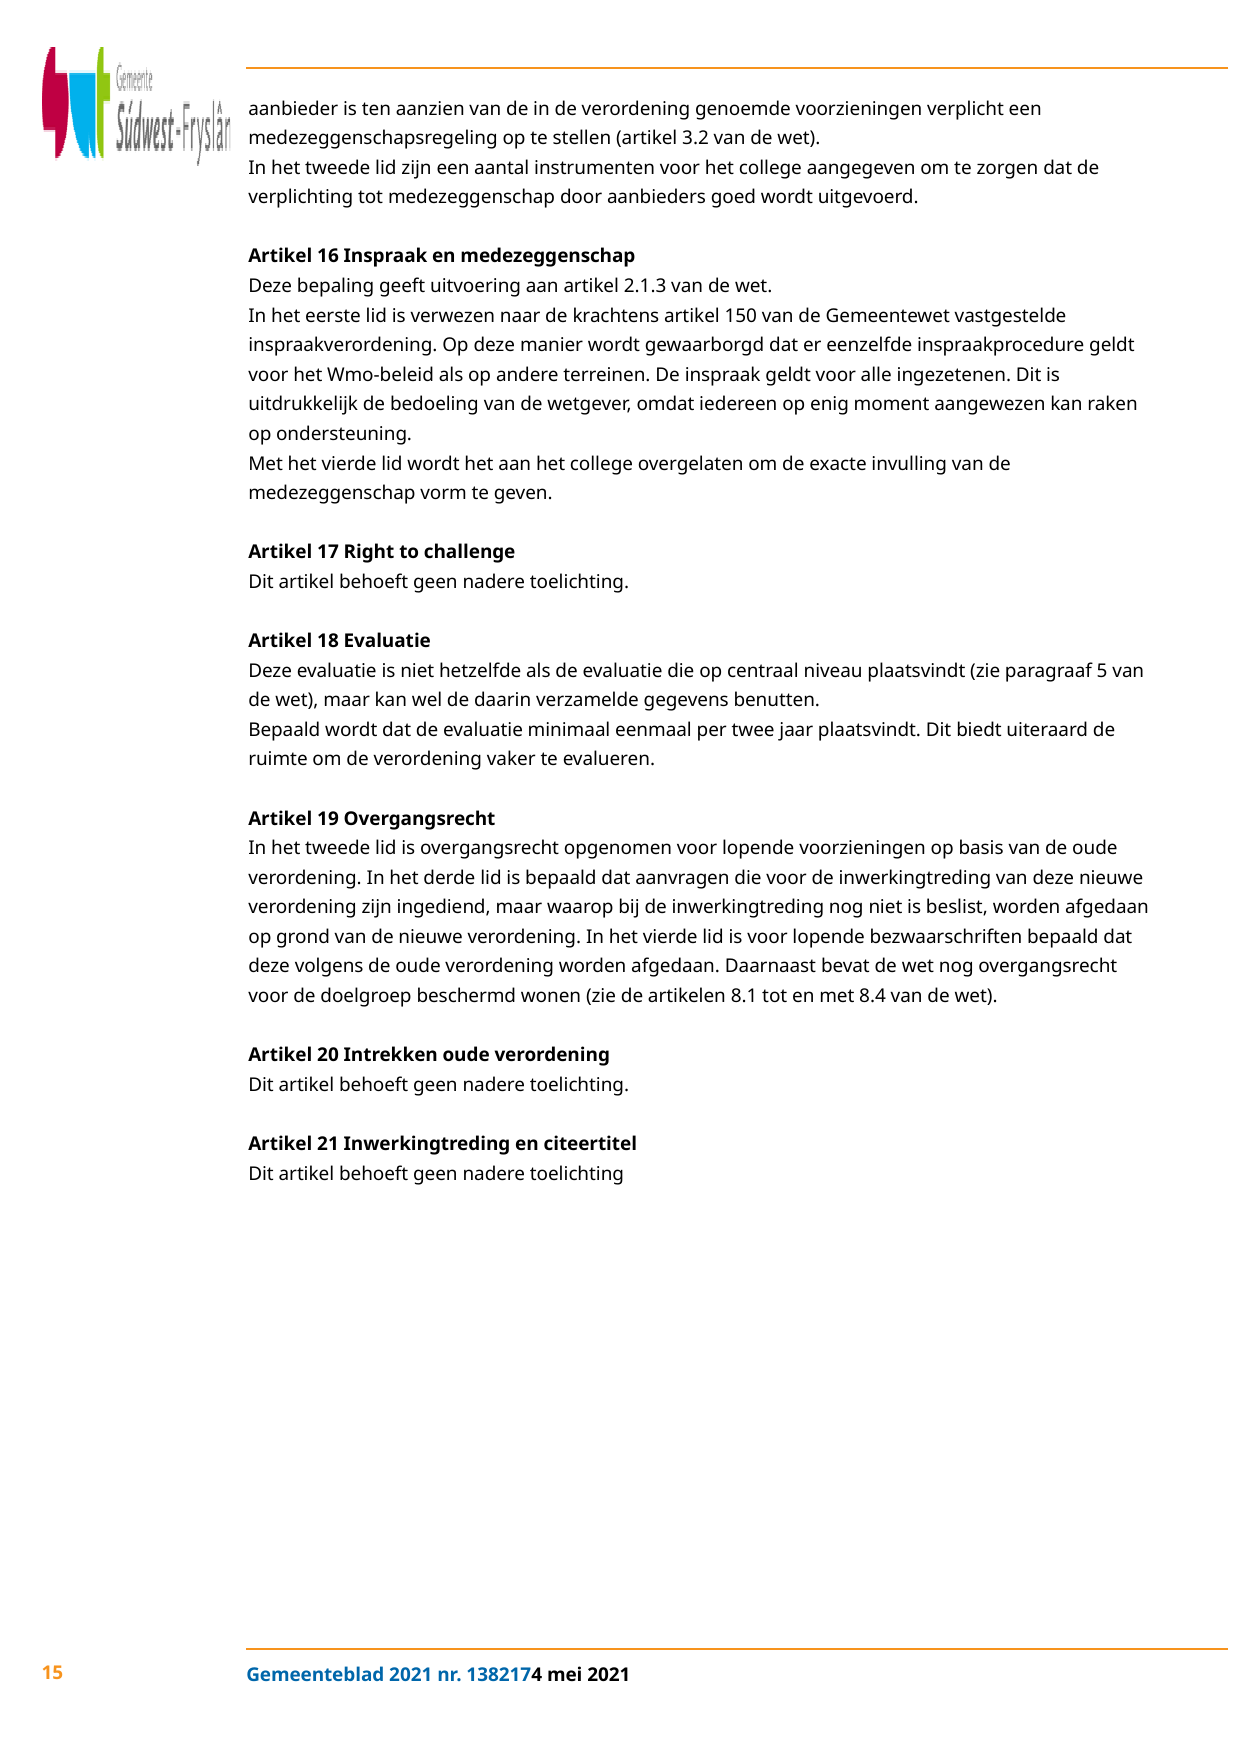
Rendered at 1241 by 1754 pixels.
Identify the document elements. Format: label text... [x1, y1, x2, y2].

text Artikel 17 Right to challenge [248, 538, 1152, 564]
text Artikel 20 Intrekken oude verordening [248, 1041, 1152, 1067]
picture [41, 47, 231, 172]
text Artikel 16 Inspraak en medezeggenschap [248, 243, 1152, 268]
text aanbieder is ten aanzien van de in de verordening genoemde voorzieningen verplicht een medezeggenschapsregeling op te stellen (artikel 3.2 van de wet). [248, 95, 1152, 150]
text Dit artikel behoeft geen nadere toelichting [248, 1160, 1152, 1186]
text Met het vierde lid wordt het aan het college overgelaten om de exacte invulling van de medezeggenschap vorm te geven. [248, 450, 1152, 505]
text Dit artikel behoeft geen nadere toelichting. [248, 1071, 1152, 1097]
text Deze bepaling geeft uitvoering aan artikel 2.1.3 van de wet. [248, 272, 1152, 298]
text Artikel 19 Overgangsrecht [248, 805, 1152, 831]
text Deze evaluatie is niet hetzelfde als de evaluatie die op centraal niveau plaatsvindt (zie paragraaf 5 van de wet), maar kan wel de daarin verzamelde gegevens benutten. [248, 657, 1152, 712]
text Artikel 18 Evaluatie [248, 627, 1152, 653]
text Artikel 21 Inwerkingtreding en citeertitel [248, 1130, 1152, 1156]
text In het tweede lid is overgangsrecht opgenomen voor lopende voorzieningen op basis van de oude verordening. In het derde lid is bepaald dat aanvragen die voor de inwerkingtreding van deze nieuwe verordening zijn ingediend, maar waarop bij de inwerkingtreding nog niet is beslist, worden afgedaan op grond van de nieuwe verordening. In het vierde lid is voor lopende bezwaarschriften bepaald dat deze volgens de oude verordening worden afgedaan. Daarnaast bevat de wet nog overgangsrecht voor de doelgroep beschermd wonen (zie de artikelen 8.1 tot en met 8.4 van de wet). [248, 834, 1152, 1008]
text Bepaald wordt dat de evaluatie minimaal eenmaal per twee jaar plaatsvindt. Dit biedt uiteraard de ruimte om de verordening vaker te evalueren. [248, 716, 1152, 771]
text Dit artikel behoeft geen nadere toelichting. [248, 568, 1152, 594]
text In het tweede lid zijn een aantal instrumenten voor het college aangegeven om te zorgen dat de verplichting tot medezeggenschap door aanbieders goed wordt uitgevoerd. [248, 154, 1152, 209]
text In het eerste lid is verwezen naar de krachtens artikel 150 van de Gemeentewet vastgestelde inspraakverordening. Op deze manier wordt gewaarborgd dat er eenzelfde inspraakprocedure geldt voor het Wmo-beleid als op andere terreinen. De inspraak geldt voor alle ingezetenen. Dit is uitdrukkelijk de bedoeling van de wetgever, omdat iedereen op enig moment aangewezen kan raken op ondersteuning. [248, 302, 1152, 446]
